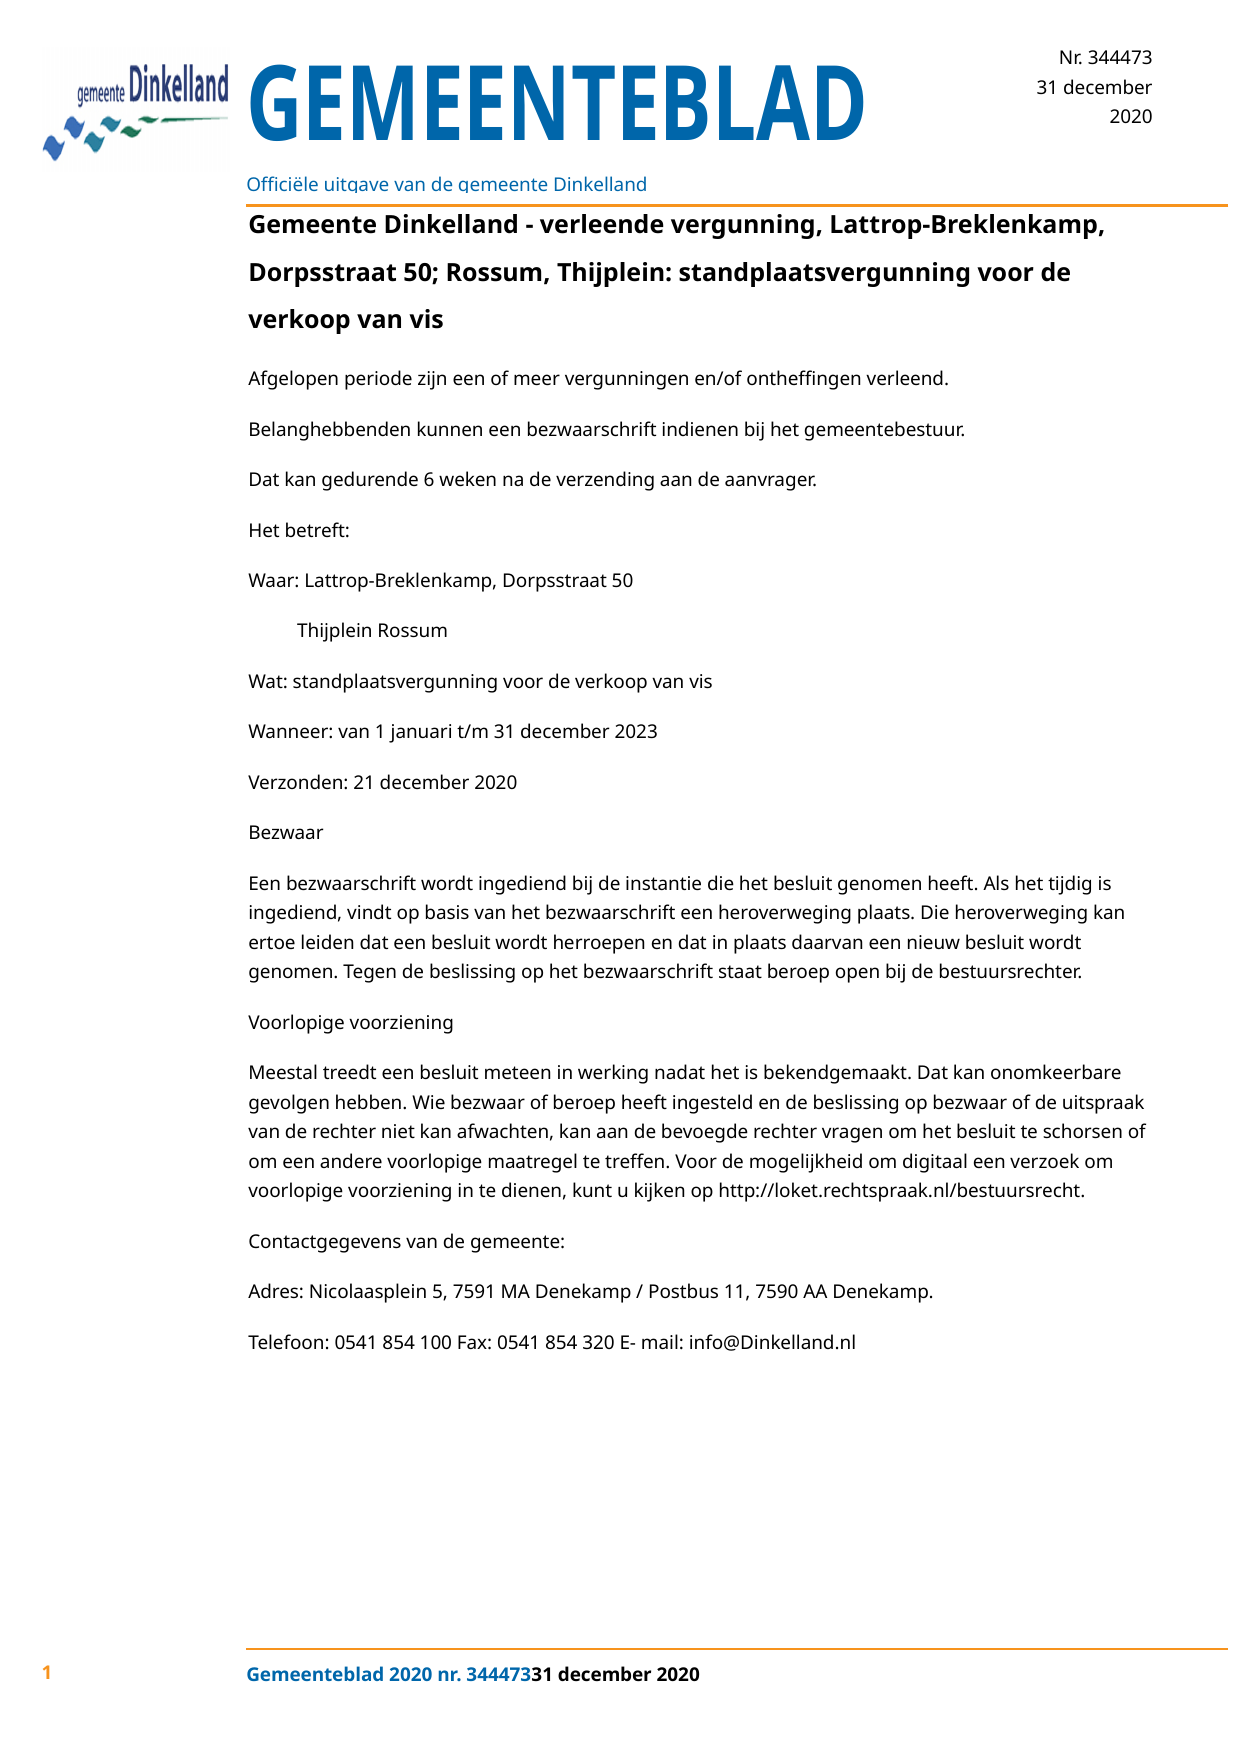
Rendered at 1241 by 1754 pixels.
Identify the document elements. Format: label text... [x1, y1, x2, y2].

text Een bezwaarschrift wordt ingediend bij de instantie die het besluit genomen heeft. Als het tijdig is ingediend, vindt op basis van het bezwaarschrift een heroverweging plaats. Die heroverweging kan ertoe leiden dat een besluit wordt herroepen en dat in plaats daarvan een nieuw besluit wordt genomen. Tegen de beslissing op het bezwaarschrift staat beroep open bij de bestuursrechter. [248, 870, 1152, 984]
text Het betreft: [248, 517, 1152, 542]
text Voorlopige voorziening [248, 1009, 1152, 1034]
text Wat: standplaatsvergunning voor de verkoop van vis [248, 668, 1152, 694]
text Dat kan gedurende 6 weken na de verzending aan de aanvrager. [248, 466, 1152, 492]
text Afgelopen periode zijn een of meer vergunningen en/of ontheffingen verleend. [248, 366, 1152, 391]
text Thijplein Rossum [248, 618, 1152, 643]
text Wanneer: van 1 januari t/m 31 december 2023 [248, 718, 1152, 744]
text Telefoon: 0541 854 100 Fax: 0541 854 320 E- mail: info@Dinkelland.nl [248, 1329, 1152, 1354]
text Belanghebbenden kunnen een bezwaarschrift indienen bij het gemeentebestuur. [248, 416, 1152, 442]
text Waar: Lattrop-Breklenkamp, Dorpsstraat 50 [248, 567, 1152, 593]
text Verzonden: 21 december 2020 [248, 769, 1152, 794]
text Contactgegevens van de gemeente: [248, 1228, 1152, 1254]
text Gemeente Dinkelland - verleende vergunning, Lattrop-Breklenkamp, Dorpsstraat 50; Rossum, Thijplein: standplaatsvergunning voor de verkoop van vis [248, 207, 1152, 336]
picture [41, 47, 231, 172]
text Bezwaar [248, 819, 1152, 845]
text Adres: Nicolaasplein 5, 7591 MA Denekamp / Postbus 11, 7590 AA Denekamp. [248, 1278, 1152, 1304]
text Meestal treedt een besluit meteen in werking nadat het is bekendgemaakt. Dat kan onomkeerbare gevolgen hebben. Wie bezwaar of beroep heeft ingesteld en de beslissing op bezwaar of de uitspraak van de rechter niet kan afwachten, kan aan de bevoegde rechter vragen om het besluit te schorsen of om een andere voorlopige maatregel te treffen. Voor de mogelijkheid om digitaal een verzoek om voorlopige voorziening in te dienen, kunt u kijken op http://loket.rechtspraak.nl/bestuursrecht. [248, 1059, 1152, 1203]
